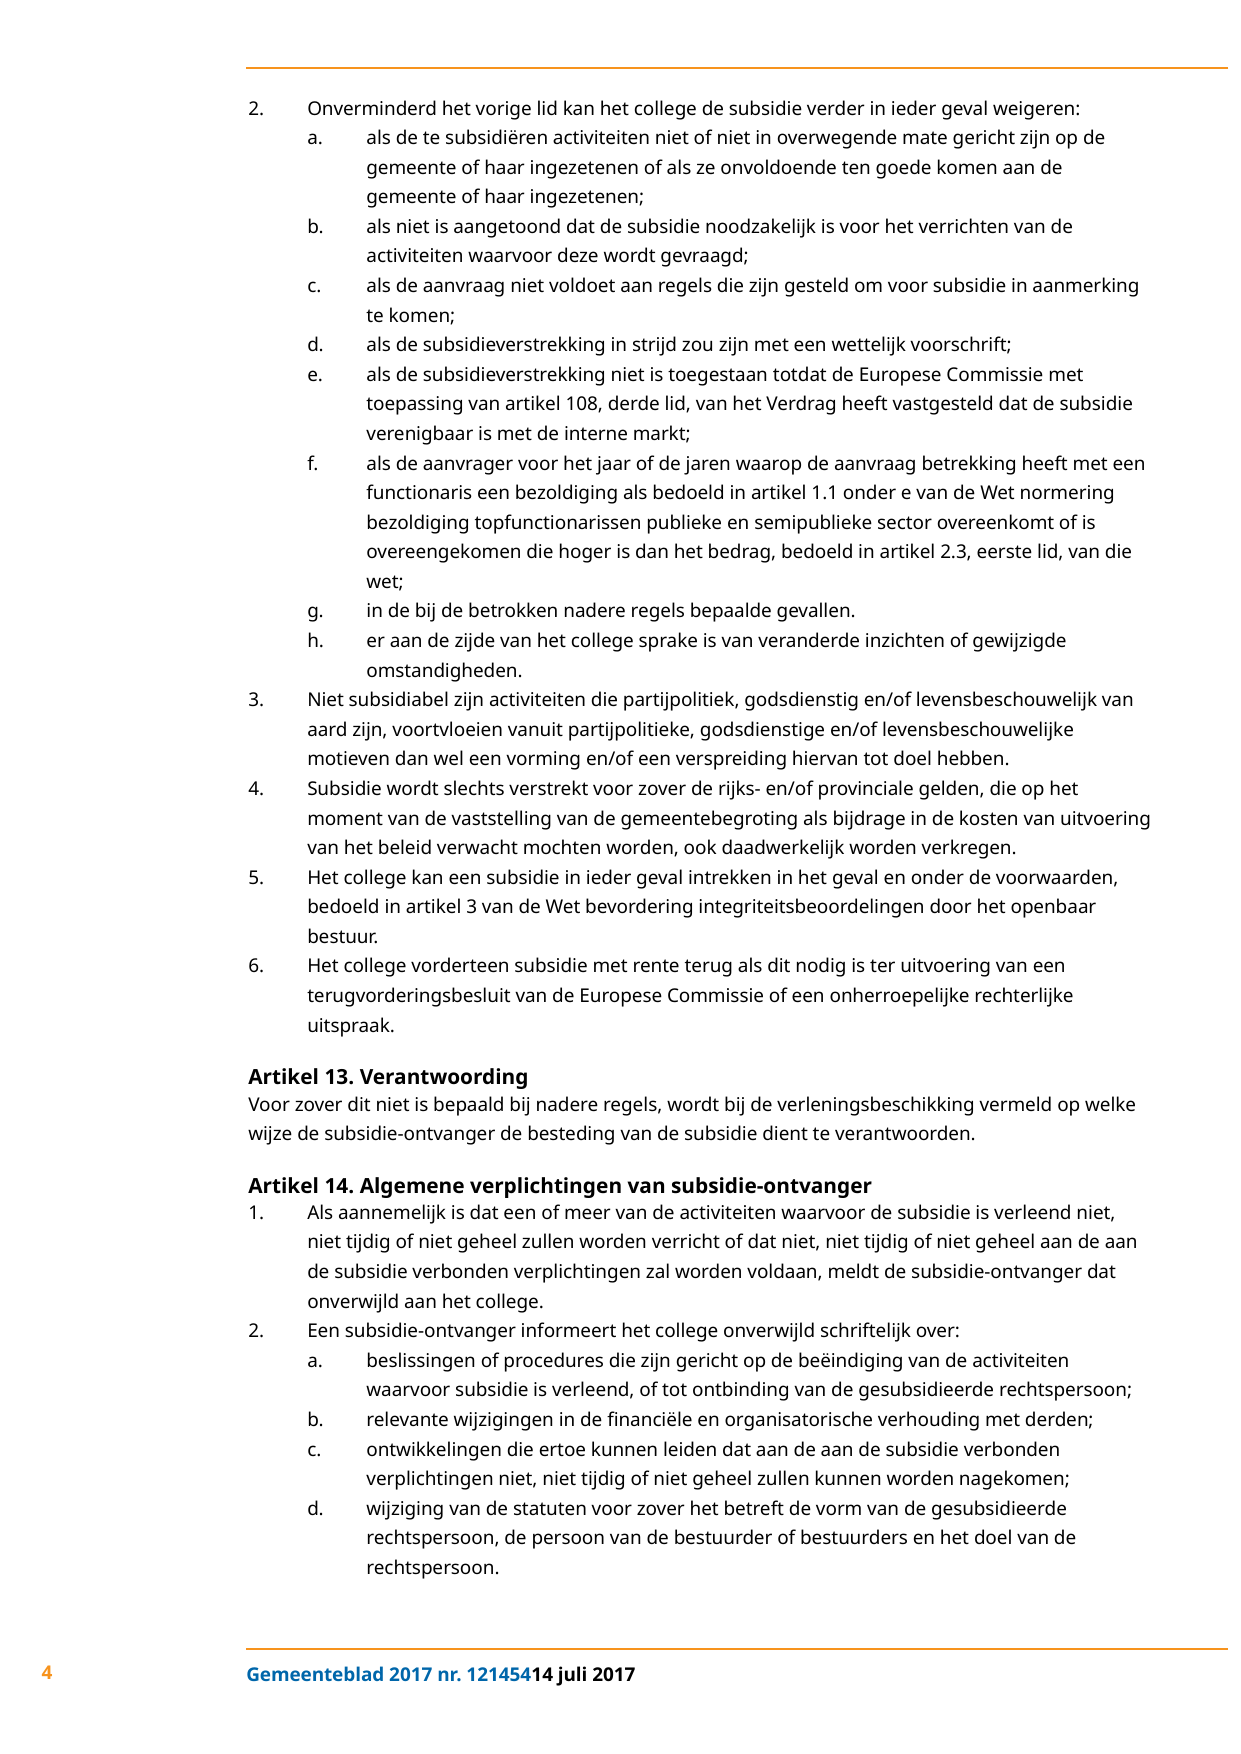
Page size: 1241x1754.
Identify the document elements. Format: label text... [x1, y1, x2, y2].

text Voor zover dit niet is bepaald bij nadere regels, wordt bij de verleningsbeschikking vermeld op welke wijze de subsidie-ontvanger de besteding van de subsidie dient te verantwoorden. [248, 1091, 1152, 1146]
list beslissingen of procedures die zijn gericht op de beëindiging van de activiteiten waarvoor subsidie is verleend, of tot ontbinding van de gesubsidieerde rechtspersoon; [307, 1347, 1152, 1402]
list in de bij de betrokken nadere regels bepaalde gevallen. [307, 598, 1152, 623]
list Niet subsidiabel zijn activiteiten die partijpolitiek, godsdienstig en/of levensbeschouwelijk van aard zijn, voortvloeien vanuit partijpolitieke, godsdienstige en/of levensbeschouwelijke motieven dan wel een vorming en/of een verspreiding hiervan tot doel hebben. [248, 686, 1152, 771]
text Artikel 14. Algemene verplichtingen van subsidie-ontvanger [248, 1171, 1152, 1199]
list Subsidie wordt slechts verstrekt voor zover de rijks- en/of provinciale gelden, die op het moment van de vaststelling van de gemeentebegroting als bijdrage in de kosten van uitvoering van het beleid verwacht mochten worden, ook daadwerkelijk worden verkregen. [248, 775, 1152, 860]
list als de aanvraag niet voldoet aan regels die zijn gesteld om voor subsidie in aanmerking te komen; [307, 272, 1152, 328]
list er aan de zijde van het college sprake is van veranderde inzichten of gewijzigde omstandigheden. [307, 627, 1152, 683]
list als de subsidieverstrekking in strijd zou zijn met een wettelijk voorschrift; [307, 331, 1152, 357]
list Het college kan een subsidie in ieder geval intrekken in het geval en onder de voorwaarden, bedoeld in artikel 3 van de Wet bevordering integriteitsbeoordelingen door het openbaar bestuur. [248, 864, 1152, 949]
list Het college vorderteen subsidie met rente terug als dit nodig is ter uitvoering van een terugvorderingsbesluit van de Europese Commissie of een onherroepelijke rechterlijke uitspraak. [248, 953, 1152, 1038]
list Onverminderd het vorige lid kan het college de subsidie verder in ieder geval weigeren: [248, 95, 1152, 121]
list relevante wijzigingen in de financiële en organisatorische verhouding met derden; [307, 1406, 1152, 1432]
list wijziging van de statuten voor zover het betreft de vorm van de gesubsidieerde rechtspersoon, de persoon van de bestuurder of bestuurders en het doel van de rechtspersoon. [307, 1495, 1152, 1580]
list als de subsidieverstrekking niet is toegestaan totdat de Europese Commissie met toepassing van artikel 108, derde lid, van het Verdrag heeft vastgesteld dat de subsidie verenigbaar is met de interne markt; [307, 361, 1152, 446]
list als de te subsidiëren activiteiten niet of niet in overwegende mate gericht zijn op de gemeente of haar ingezetenen of als ze onvoldoende ten goede komen aan de gemeente of haar ingezetenen; [307, 124, 1152, 209]
list Als aannemelijk is dat een of meer van de activiteiten waarvoor de subsidie is verleend niet, niet tijdig of niet geheel zullen worden verricht of dat niet, niet tijdig of niet geheel aan de aan de subsidie verbonden verplichtingen zal worden voldaan, meldt de subsidie-ontvanger dat onverwijld aan het college. [248, 1199, 1152, 1314]
list als niet is aangetoond dat de subsidie noodzakelijk is voor het verrichten van de activiteiten waarvoor deze wordt gevraagd; [307, 213, 1152, 268]
list Een subsidie-ontvanger informeert het college onverwijld schriftelijk over: [248, 1317, 1152, 1343]
picture [41, 47, 231, 172]
list als de aanvrager voor het jaar of de jaren waarop de aanvraag betrekking heeft met een functionaris een bezoldiging als bedoeld in artikel 1.1 onder e van de Wet normering bezoldiging topfunctionarissen publieke en semipublieke sector overeenkomt of is overeengekomen die hoger is dan het bedrag, bedoeld in artikel 2.3, eerste lid, van die wet; [307, 450, 1152, 594]
text Artikel 13. Verantwoording [248, 1062, 1152, 1091]
list ontwikkelingen die ertoe kunnen leiden dat aan de aan de subsidie verbonden verplichtingen niet, niet tijdig of niet geheel zullen kunnen worden nagekomen; [307, 1436, 1152, 1491]
